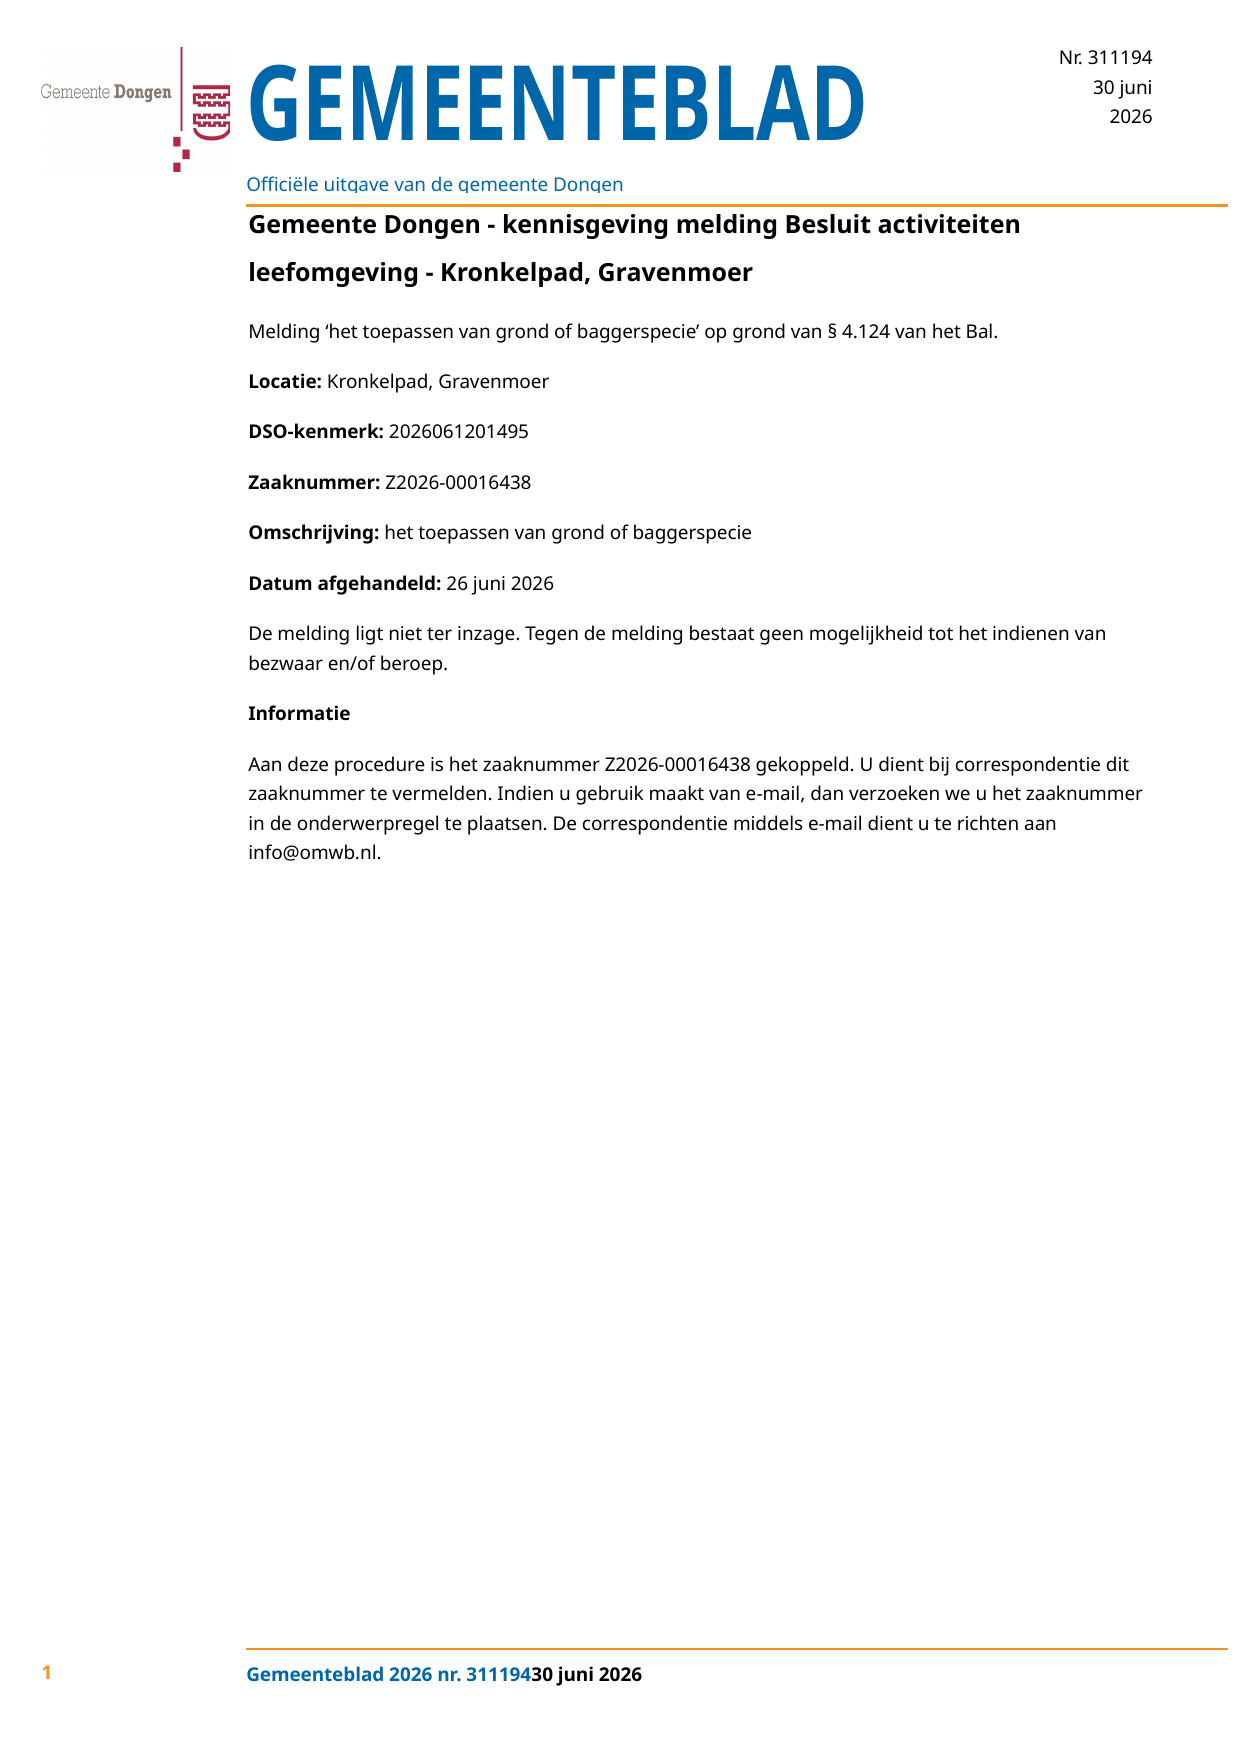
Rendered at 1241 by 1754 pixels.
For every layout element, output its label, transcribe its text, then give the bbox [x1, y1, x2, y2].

text Zaaknummer: Z2026-00016438 [248, 469, 1152, 495]
text Omschrijving: het toepassen van grond of baggerspecie [248, 519, 1152, 545]
text Datum afgehandeld: 26 juni 2026 [248, 570, 1152, 596]
text Locatie: Kronkelpad, Gravenmoer [248, 368, 1152, 394]
picture [41, 47, 231, 172]
text DSO-kenmerk: 2026061201495 [248, 419, 1152, 444]
text Aan deze procedure is het zaaknummer Z2026-00016438 gekoppeld. U dient bij correspondentie dit zaaknummer te vermelden. Indien u gebruik maakt van e-mail, dan verzoeken we u het zaaknummer in de onderwerpregel te plaatsen. De correspondentie middels e-mail dient u te richten aan info@omwb.nl. [248, 751, 1152, 865]
text Informatie [248, 700, 1152, 726]
text Melding ‘het toepassen van grond of baggerspecie’ op grond van § 4.124 van het Bal. [248, 318, 1152, 344]
text De melding ligt niet ter inzage. Tegen de melding bestaat geen mogelijkheid tot het indienen van bezwaar en/of beroep. [248, 620, 1152, 676]
text Gemeente Dongen - kennisgeving melding Besluit activiteiten leefomgeving - Kronkelpad, Gravenmoer [248, 207, 1152, 288]
